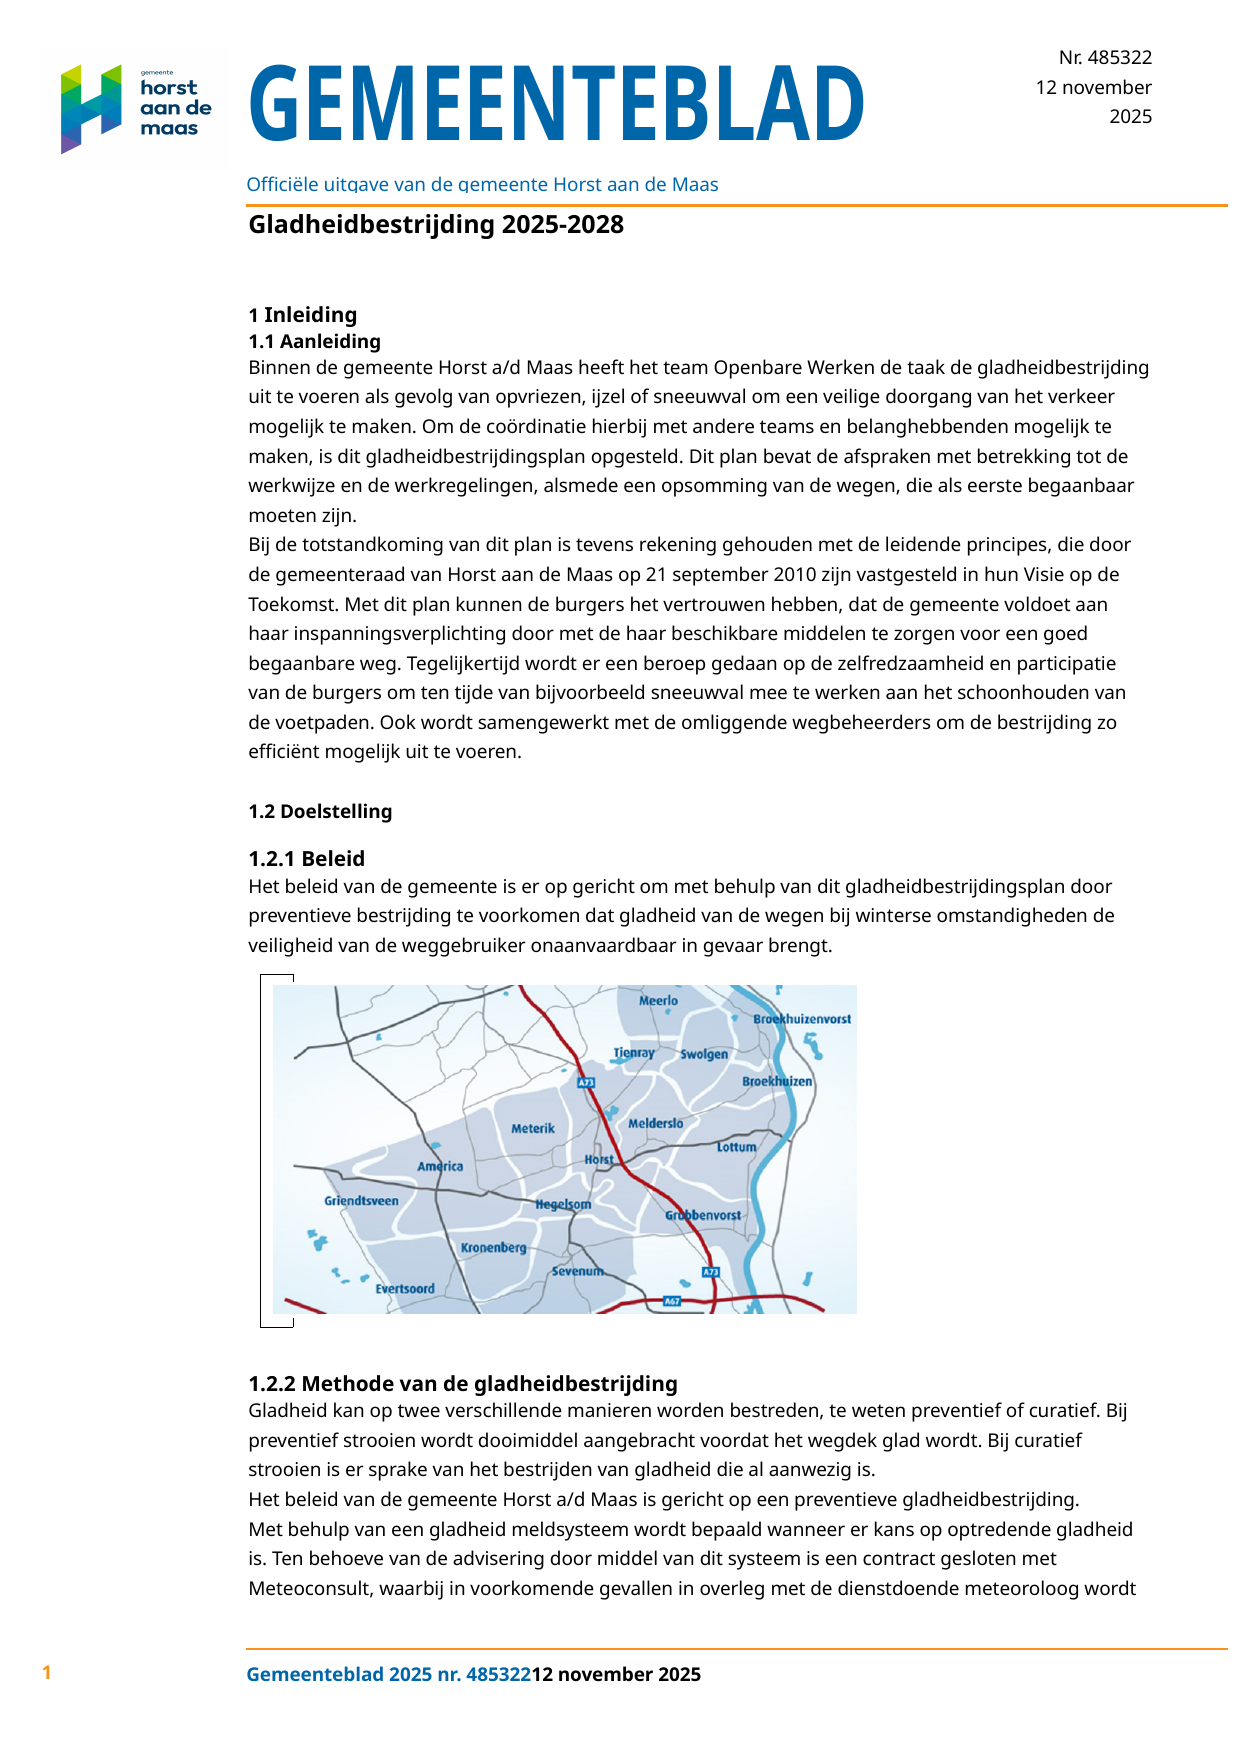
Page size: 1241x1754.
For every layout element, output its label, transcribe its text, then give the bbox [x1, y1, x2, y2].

text 1.2.2 Methode van de gladheidbestrijding [248, 1369, 1152, 1397]
text Met behulp van een gladheid meldsysteem wordt bepaald wanneer er kans op optredende gladheid is. Ten behoeve van de advisering door middel van dit systeem is een contract gesloten met Meteoconsult, waarbij in voorkomende gevallen in overleg met de dienstdoende meteoroloog wordt [248, 1516, 1152, 1601]
picture [41, 47, 231, 172]
text Binnen de gemeente Horst a/d Maas heeft het team Openbare Werken de taak de gladheidbestrijding uit te voeren als gevolg van opvriezen, ijzel of sneeuwval om een veilige doorgang van het verkeer mogelijk te maken. Om de coördinatie hierbij met andere teams en belanghebbenden mogelijk te maken, is dit gladheidbestrijdingsplan opgesteld. Dit plan bevat de afspraken met betrekking tot de werkwijze en de werkregelingen, alsmede een opsomming van de wegen, die als eerste begaanbaar moeten zijn. [248, 354, 1152, 528]
text 1 Inleiding [248, 300, 1152, 328]
text 1.2.1 Beleid [248, 844, 1152, 873]
text Gladheid kan op twee verschillende manieren worden bestreden, te weten preventief of curatief. Bij preventief strooien wordt dooimiddel aangebracht voordat het wegdek glad wordt. Bij curatief strooien is er sprake van het bestrijden van gladheid die al aanwezig is. [248, 1397, 1152, 1482]
picture [268, 982, 860, 1318]
text Gladheidbestrijding 2025-2028 [248, 207, 1152, 241]
text Bij de totstandkoming van dit plan is tevens rekening gehouden met de leidende principes, die door de gemeenteraad van Horst aan de Maas op 21 september 2010 zijn vastgesteld in hun Visie op de Toekomst. Met dit plan kunnen de burgers het vertrouwen hebben, dat de gemeente voldoet aan haar inspanningsverplichting door met de haar beschikbare middelen te zorgen voor een goed begaanbare weg. Tegelijkertijd wordt er een beroep gedaan op de zelfredzaamheid en participatie van de burgers om ten tijde van bijvoorbeeld sneeuwval mee te werken aan het schoonhouden van de voetpaden. Ook wordt samengewerkt met de omliggende wegbeheerders om de bestrijding zo efficiënt mogelijk uit te voeren. [248, 532, 1152, 764]
text Het beleid van de gemeente Horst a/d Maas is gericht op een preventieve gladheidbestrijding. [248, 1486, 1152, 1512]
text 1.2 Doelstelling [248, 798, 1152, 823]
text 1.1 Aanleiding [248, 328, 1152, 354]
text Het beleid van de gemeente is er op gericht om met behulp van dit gladheidbestrijdingsplan door preventieve bestrijding te voorkomen dat gladheid van de wegen bij winterse omstandigheden de veiligheid van de weggebruiker onaanvaardbaar in gevaar brengt. [248, 873, 1152, 958]
